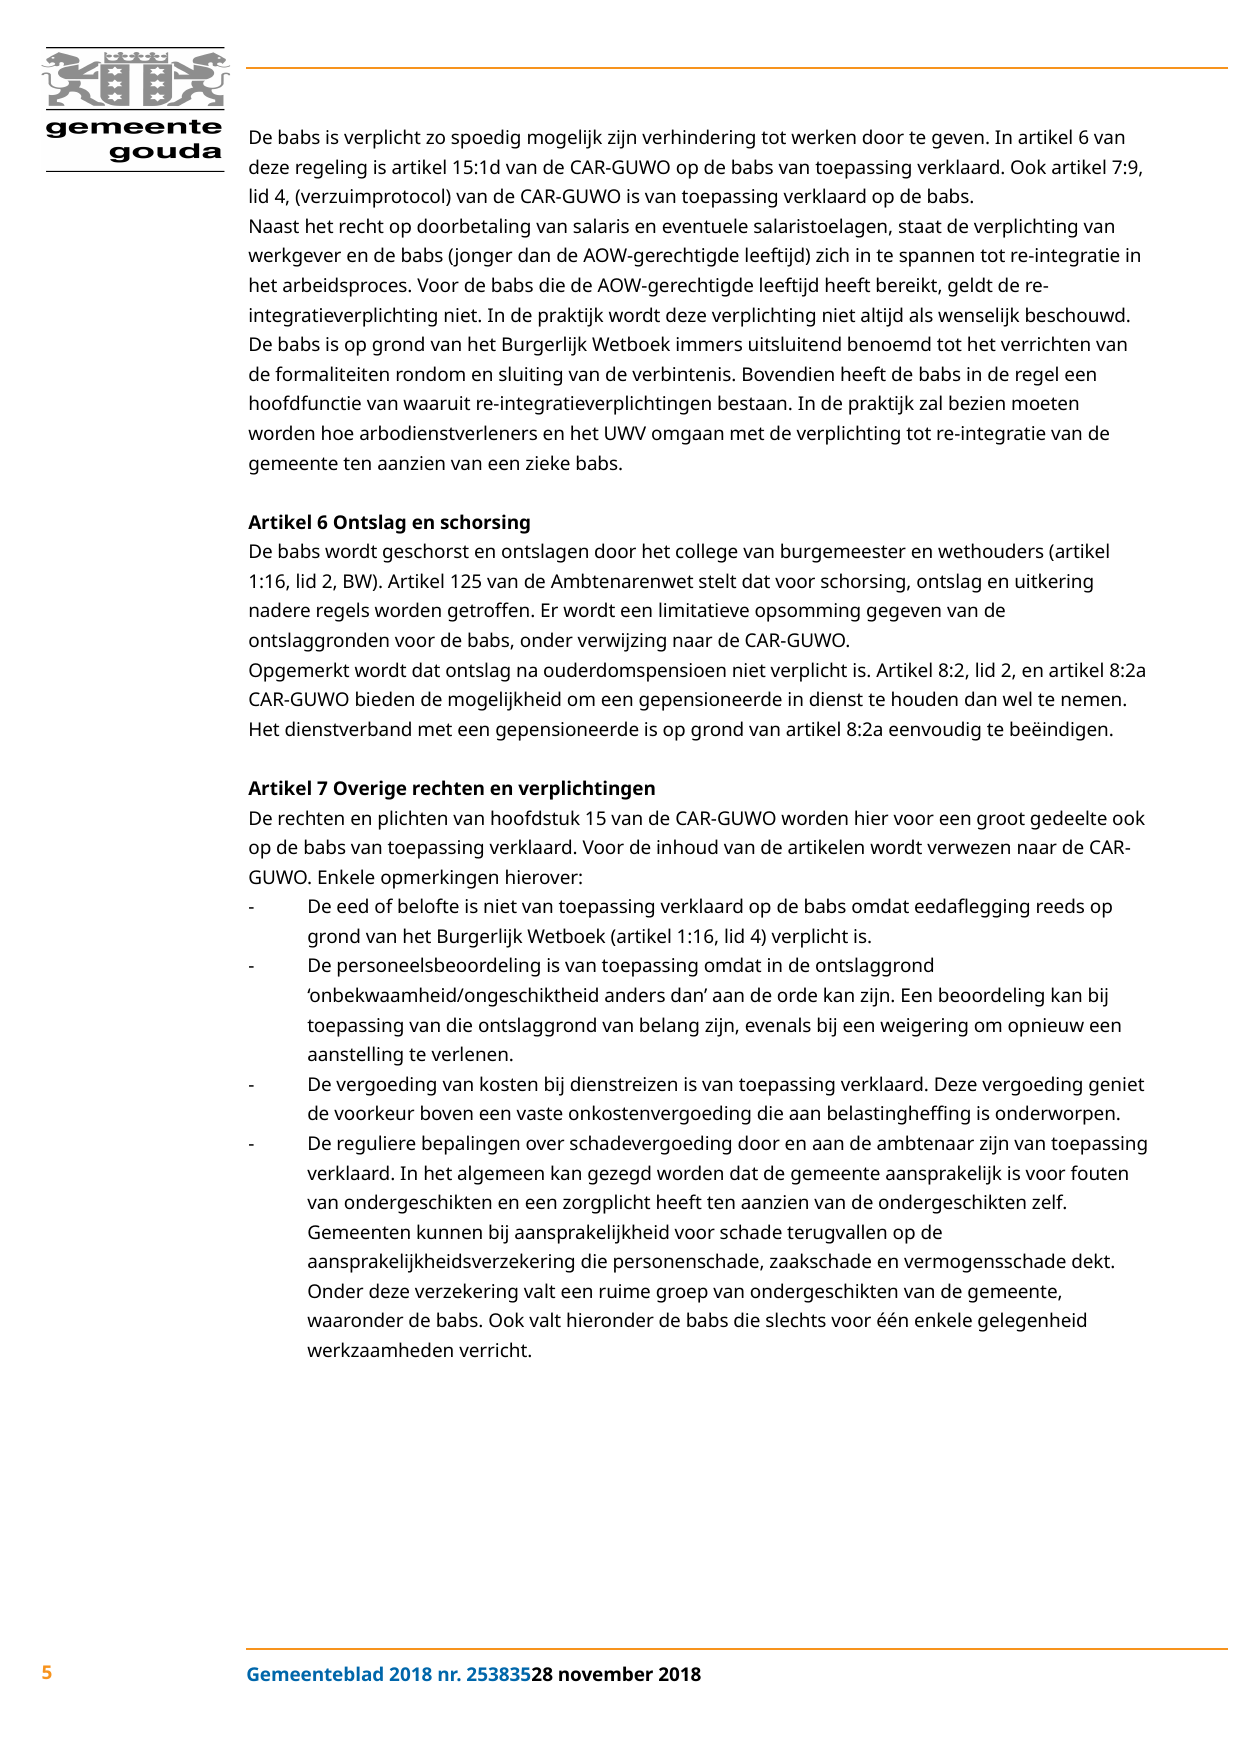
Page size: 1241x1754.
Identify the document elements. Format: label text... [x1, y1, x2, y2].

list De eed of belofte is niet van toepassing verklaard op de babs omdat eedaflegging reeds op grond van het Burgerlijk Wetboek (artikel 1:16, lid 4) verplicht is. [248, 893, 1152, 949]
text Artikel 6 Ontslag en schorsing [248, 509, 1152, 535]
text Opgemerkt wordt dat ontslag na ouderdomspensioen niet verplicht is. Artikel 8:2, lid 2, en artikel 8:2a CAR-GUWO bieden de mogelijkheid om een gepensioneerde in dienst te houden dan wel te nemen. Het dienstverband met een gepensioneerde is op grond van artikel 8:2a eenvoudig te beëindigen. [248, 657, 1152, 742]
text De babs is verplicht zo spoedig mogelijk zijn verhindering tot werken door te geven. In artikel 6 van deze regeling is artikel 15:1d van de CAR-GUWO op de babs van toepassing verklaard. Ook artikel 7:9, lid 4, (verzuimprotocol) van de CAR-GUWO is van toepassing verklaard op de babs. [248, 124, 1152, 209]
text De babs wordt geschorst en ontslagen door het college van burgemeester en wethouders (artikel 1:16, lid 2, BW). Artikel 125 van de Ambtenarenwet stelt dat voor schorsing, ontslag en uitkering nadere regels worden getroffen. Er wordt een limitatieve opsomming gegeven van de ontslaggronden voor de babs, onder verwijzing naar de CAR-GUWO. [248, 538, 1152, 653]
text Artikel 7 Overige rechten en verplichtingen [248, 775, 1152, 801]
list De vergoeding van kosten bij dienstreizen is van toepassing verklaard. Deze vergoeding geniet de voorkeur boven een vaste onkostenvergoeding die aan belastingheffing is onderworpen. [248, 1071, 1152, 1126]
text Naast het recht op doorbetaling van salaris en eventuele salaristoelagen, staat de verplichting van werkgever en de babs (jonger dan de AOW-gerechtigde leeftijd) zich in te spannen tot re-integratie in het arbeidsproces. Voor de babs die de AOW-gerechtigde leeftijd heeft bereikt, geldt de re-integratieverplichting niet. In de praktijk wordt deze verplichting niet altijd als wenselijk beschouwd. De babs is op grond van het Burgerlijk Wetboek immers uitsluitend benoemd tot het verrichten van de formaliteiten rondom en sluiting van de verbintenis. Bovendien heeft de babs in de regel een hoofdfunctie van waaruit re-integratieverplichtingen bestaan. In de praktijk zal bezien moeten worden hoe arbodienstverleners en het UWV omgaan met de verplichting tot re-integratie van de gemeente ten aanzien van een zieke babs. [248, 213, 1152, 476]
picture [41, 47, 231, 172]
list De personeelsbeoordeling is van toepassing omdat in de ontslaggrond ‘onbekwaamheid/ongeschiktheid anders dan’ aan de orde kan zijn. Een beoordeling kan bij toepassing van die ontslaggrond van belang zijn, evenals bij een weigering om opnieuw een aanstelling te verlenen. [248, 953, 1152, 1067]
list De reguliere bepalingen over schadevergoeding door en aan de ambtenaar zijn van toepassing verklaard. In het algemeen kan gezegd worden dat de gemeente aansprakelijk is voor fouten van ondergeschikten en een zorgplicht heeft ten aanzien van de ondergeschikten zelf. Gemeenten kunnen bij aansprakelijkheid voor schade terugvallen op de aansprakelijkheidsverzekering die personenschade, zaakschade en vermogensschade dekt. Onder deze verzekering valt een ruime groep van ondergeschikten van de gemeente, waaronder de babs. Ook valt hieronder de babs die slechts voor één enkele gelegenheid werkzaamheden verricht. [248, 1130, 1152, 1363]
text De rechten en plichten van hoofdstuk 15 van de CAR-GUWO worden hier voor een groot gedeelte ook op de babs van toepassing verklaard. Voor de inhoud van de artikelen wordt verwezen naar de CAR-GUWO. Enkele opmerkingen hierover: [248, 805, 1152, 890]
